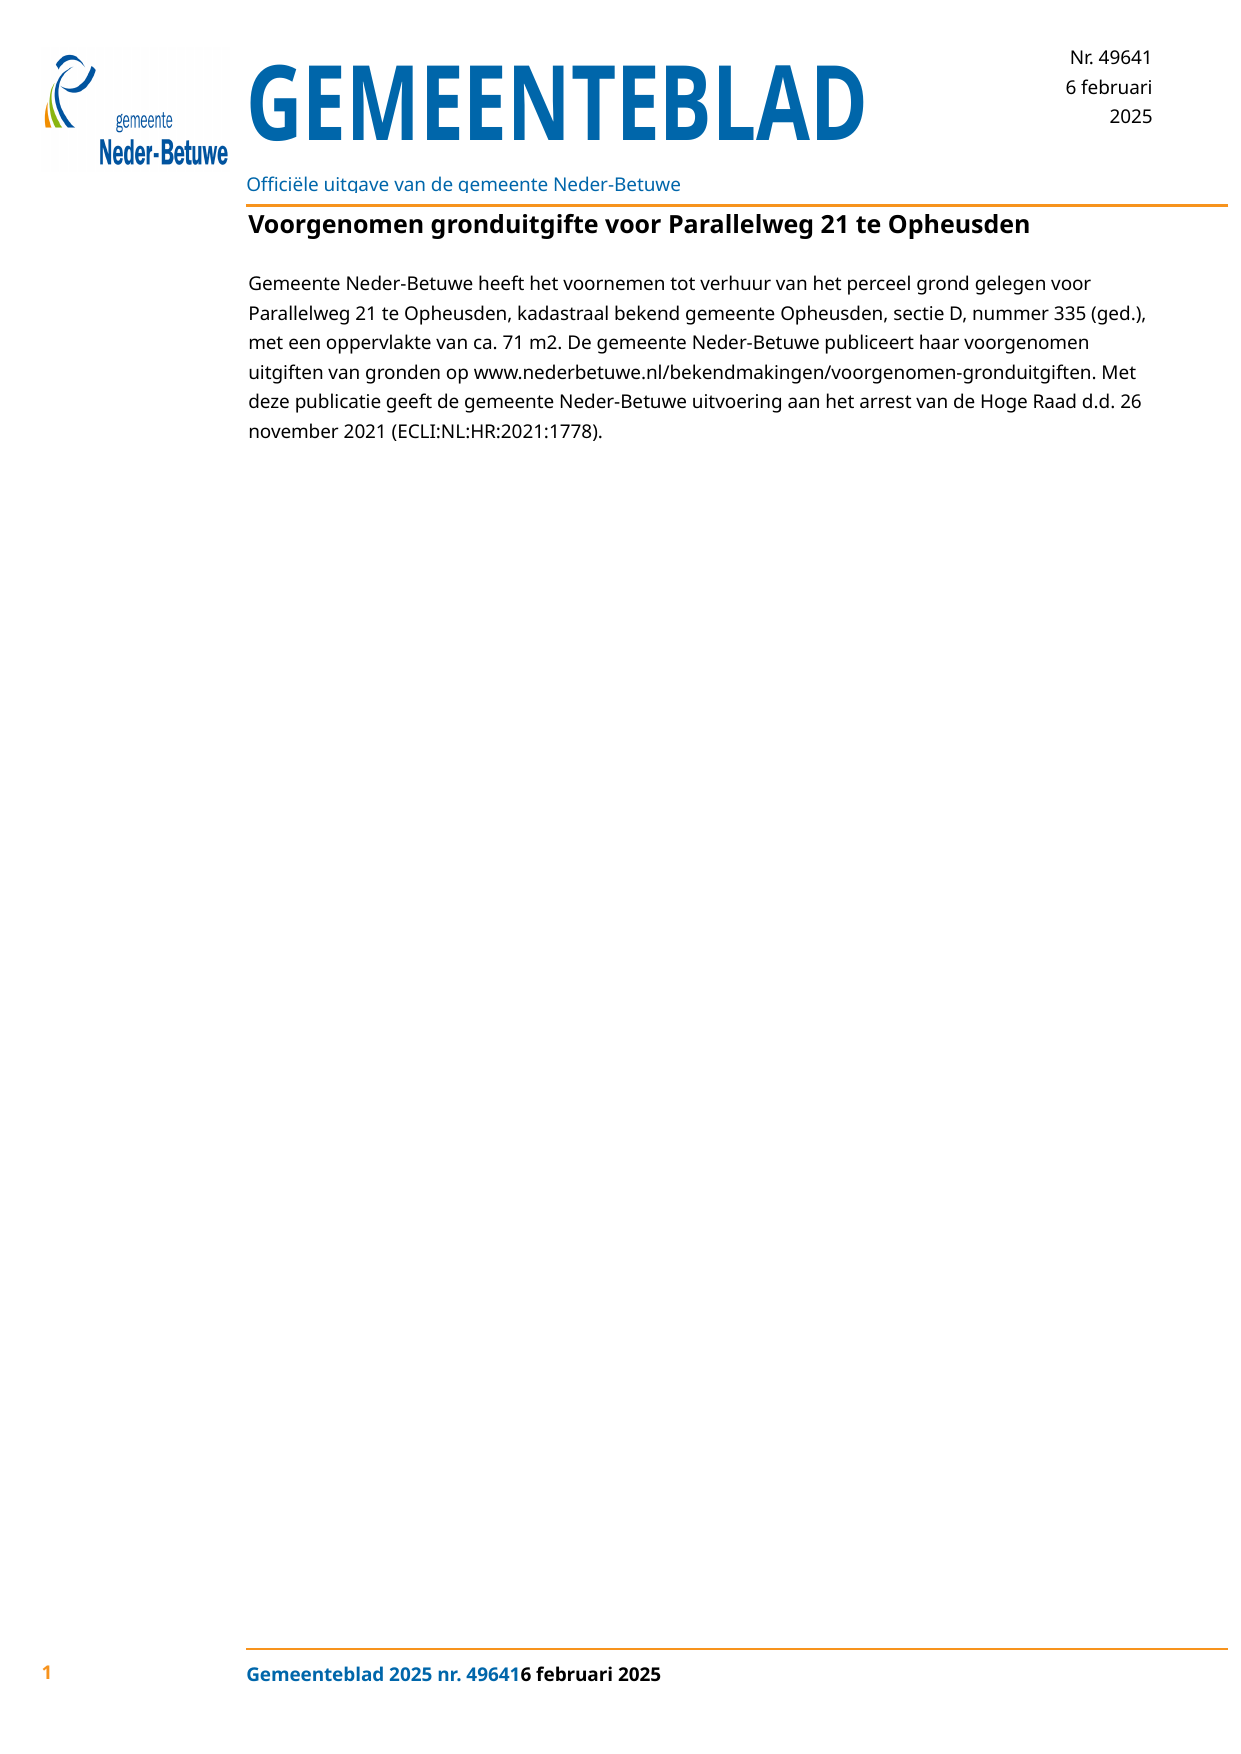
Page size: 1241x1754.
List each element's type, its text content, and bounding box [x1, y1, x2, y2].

text Voorgenomen gronduitgifte voor Parallelweg 21 te Opheusden [248, 207, 1152, 241]
text Gemeente Neder-Betuwe heeft het voornemen tot verhuur van het perceel grond gelegen voor Parallelweg 21 te Opheusden, kadastraal bekend gemeente Opheusden, sectie D, nummer 335 (ged.), met een oppervlakte van ca. 71 m2. De gemeente Neder-Betuwe publiceert haar voorgenomen uitgiften van gronden op www.nederbetuwe.nl/bekendmakingen/voorgenomen-gronduitgiften. Met deze publicatie geeft de gemeente Neder-Betuwe uitvoering aan het arrest van de Hoge Raad d.d. 26 november 2021 (ECLI:NL:HR:2021:1778). [248, 270, 1152, 444]
picture [41, 47, 231, 172]
